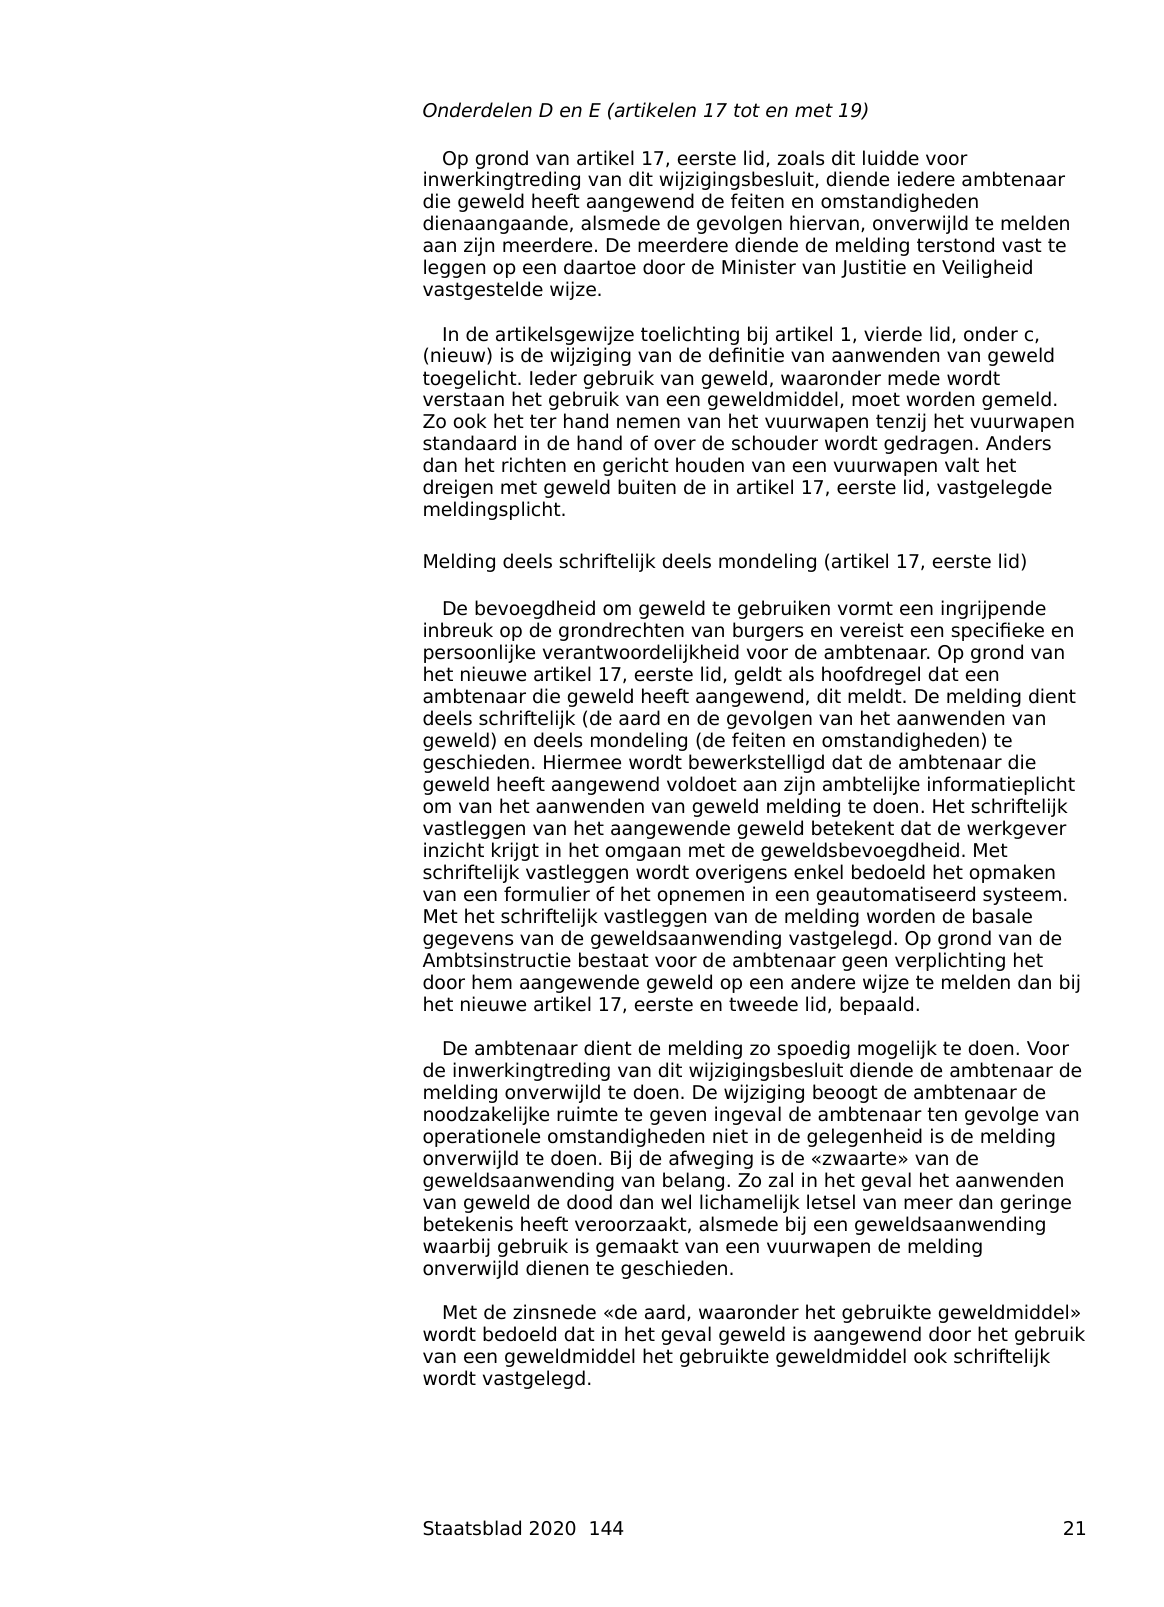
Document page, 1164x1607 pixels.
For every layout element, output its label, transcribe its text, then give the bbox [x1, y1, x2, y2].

text De ambtenaar dient de melding zo spoedig mogelijk te doen. Voor de inwerkingtreding van dit wijzigingsbesluit diende de ambtenaar de melding onverwijld te doen. De wijziging beoogt de ambtenaar de noodzakelijke ruimte te geven ingeval de ambtenaar ten gevolge van operationele omstandigheden niet in de gelegenheid is de melding onverwijld te doen. Bij de afweging is de «zwaarte» van de geweldsaanwending van belang. Zo zal in het geval het aanwenden van geweld de dood dan wel lichamelijk letsel van meer dan geringe betekenis heeft veroorzaakt, alsmede bij een geweldsaanwending waarbij gebruik is gemaakt van een vuurwapen de melding onverwijld dienen te geschieden. [422, 1038, 1087, 1280]
text Met de zinsnede «de aard, waaronder het gebruikte geweldmiddel» wordt bedoeld dat in het geval geweld is aangewend door het gebruik van een geweldmiddel het gebruikte geweldmiddel ook schriftelijk wordt vastgelegd. [422, 1302, 1087, 1390]
text Op grond van artikel 17, eerste lid, zoals dit luidde voor inwerkingtreding van dit wijzigingsbesluit, diende iedere ambtenaar die geweld heeft aangewend de feiten en omstandigheden dienaangaande, alsmede de gevolgen hiervan, onverwijld te melden aan zijn meerdere. De meerdere diende de melding terstond vast te leggen op een daartoe door de Minister van Justitie en Veiligheid vastgestelde wijze. [422, 147, 1087, 301]
text De bevoegdheid om geweld te gebruiken vormt een ingrijpende inbreuk op de grondrechten van burgers en vereist een specifieke en persoonlijke verantwoordelijkheid voor de ambtenaar. Op grond van het nieuwe artikel 17, eerste lid, geldt als hoofdregel dat een ambtenaar die geweld heeft aangewend, dit meldt. De melding dient deels schriftelijk (de aard en de gevolgen van het aanwenden van geweld) en deels mondeling (de feiten en omstandigheden) te geschieden. Hiermee wordt bewerkstelligd dat de ambtenaar die geweld heeft aangewend voldoet aan zijn ambtelijke informatieplicht om van het aanwenden van geweld melding te doen. Het schriftelijk vastleggen van het aangewende geweld betekent dat de werkgever inzicht krijgt in het omgaan met de geweldsbevoegdheid. Met schriftelijk vastleggen wordt overigens enkel bedoeld het opmaken van een formulier of het opnemen in een geautomatiseerd systeem. Met het schriftelijk vastleggen van de melding worden de basale gegevens van de geweldsaanwending vastgelegd. Op grond van de Ambtsinstructie bestaat voor de ambtenaar geen verplichting het door hem aangewende geweld op een andere wijze te melden dan bij het nieuwe artikel 17, eerste en tweede lid, bepaald. [422, 598, 1087, 1016]
subtitle Onderdelen D en E (artikelen 17 tot en met 19) [422, 100, 1087, 122]
text In de artikelsgewijze toelichting bij artikel 1, vierde lid, onder c, (nieuw) is de wijziging van de definitie van aanwenden van geweld toegelicht. Ieder gebruik van geweld, waaronder mede wordt verstaan het gebruik van een geweldmiddel, moet worden gemeld. Zo ook het ter hand nemen van het vuurwapen tenzij het vuurwapen standaard in de hand of over de schouder wordt gedragen. Anders dan het richten en gericht houden van een vuurwapen valt het dreigen met geweld buiten de in artikel 17, eerste lid, vastgelegde meldingsplicht. [422, 323, 1087, 521]
subtitle Melding deels schriftelijk deels mondeling (artikel 17, eerste lid) [422, 551, 1087, 573]
